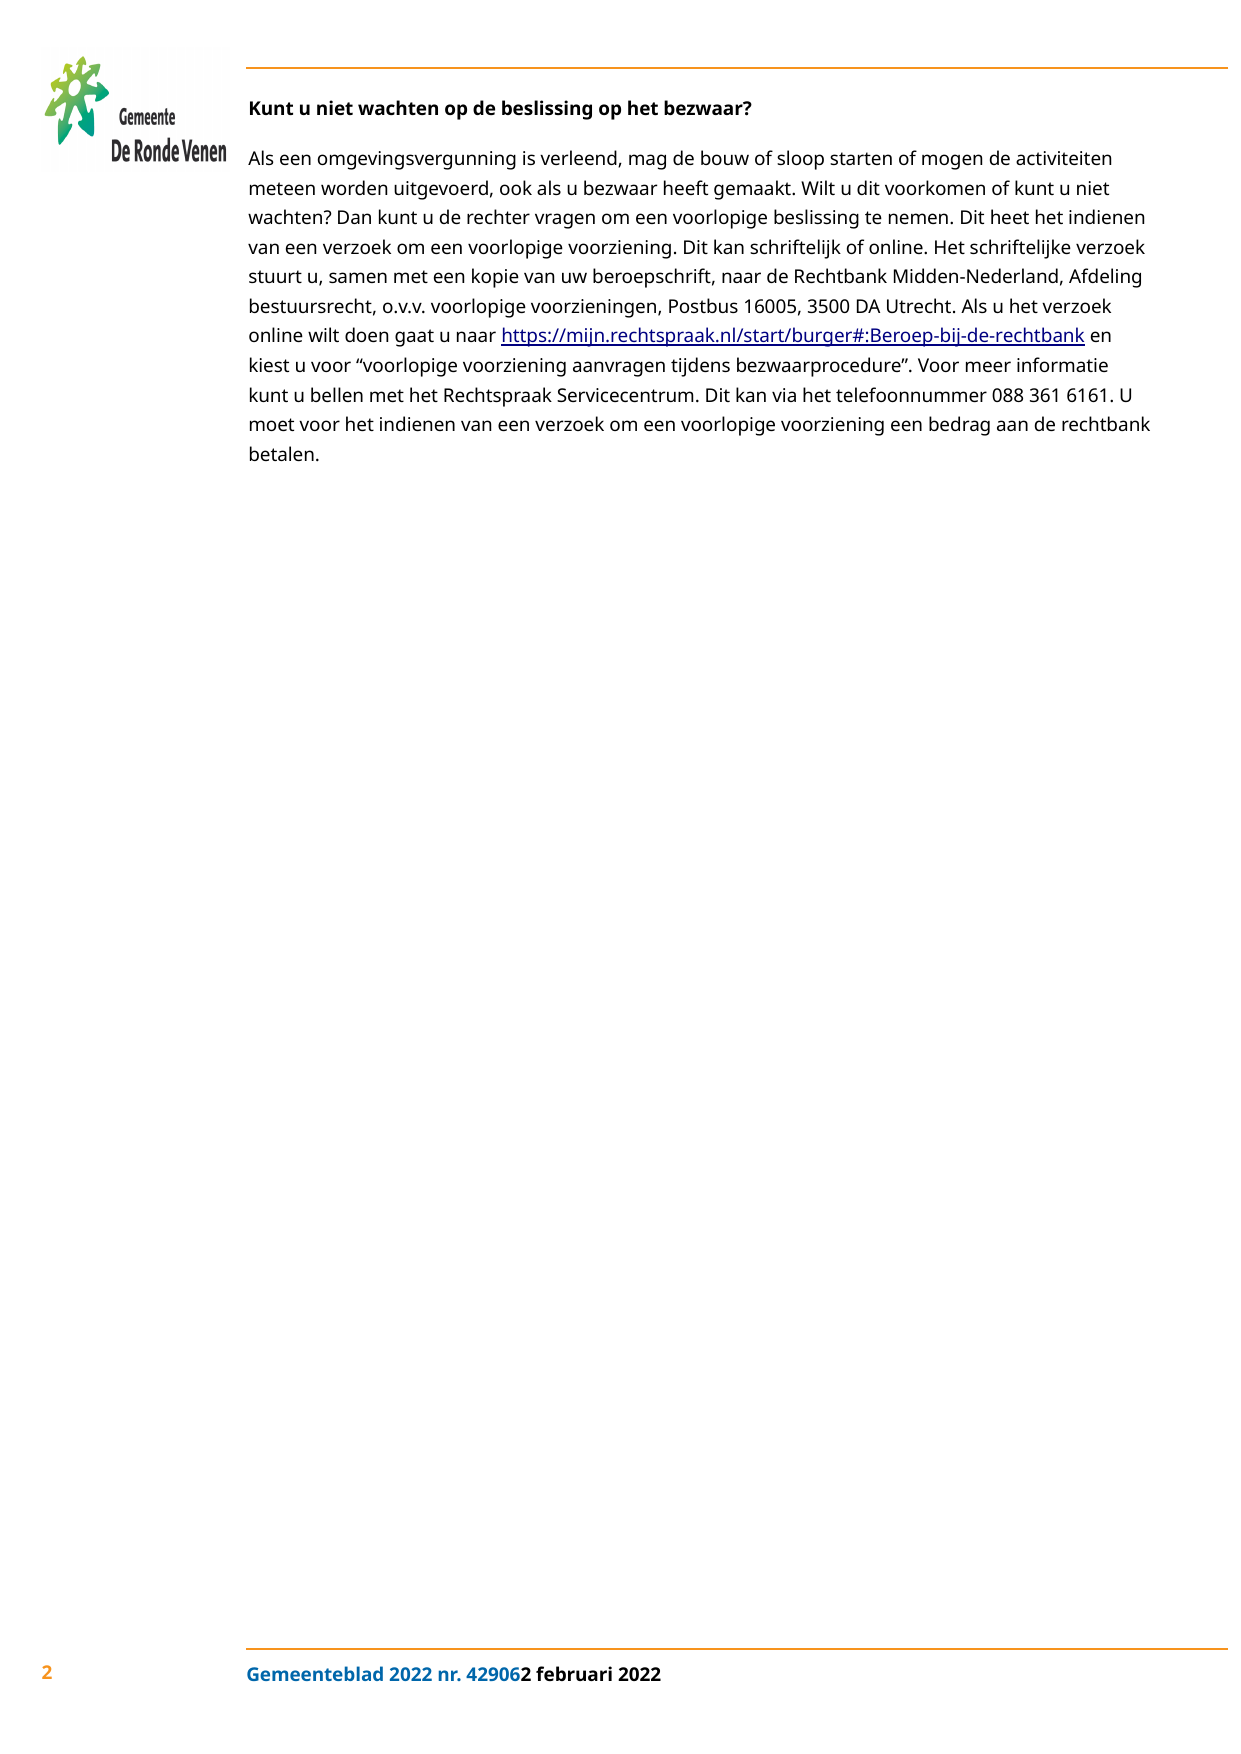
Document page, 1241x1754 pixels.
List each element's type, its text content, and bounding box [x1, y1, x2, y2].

picture [41, 47, 231, 172]
text Kunt u niet wachten op de beslissing op het bezwaar? [248, 95, 1152, 121]
text Als een omgevingsvergunning is verleend, mag de bouw of sloop starten of mogen de activiteiten meteen worden uitgevoerd, ook als u bezwaar heeft gemaakt. Wilt u dit voorkomen of kunt u niet wachten? Dan kunt u de rechter vragen om een voorlopige beslissing te nemen. Dit heet het indienen van een verzoek om een voorlopige voorziening. Dit kan schriftelijk of online. Het schriftelijke verzoek stuurt u, samen met een kopie van uw beroepschrift, naar de Rechtbank Midden-Nederland, Afdeling bestuursrecht, o.v.v. voorlopige voorzieningen, Postbus 16005, 3500 DA Utrecht. Als u het verzoek online wilt doen gaat u naar https://mijn.rechtspraak.nl/start/burger#:Beroep-bij-de-rechtbank en kiest u voor “voorlopige voorziening aanvragen tijdens bezwaarprocedure”. Voor meer informatie kunt u bellen met het Rechtspraak Servicecentrum. Dit kan via het telefoonnummer 088 361 6161. U moet voor het indienen van een verzoek om een voorlopige voorziening een bedrag aan de rechtbank betalen. [248, 145, 1152, 467]
